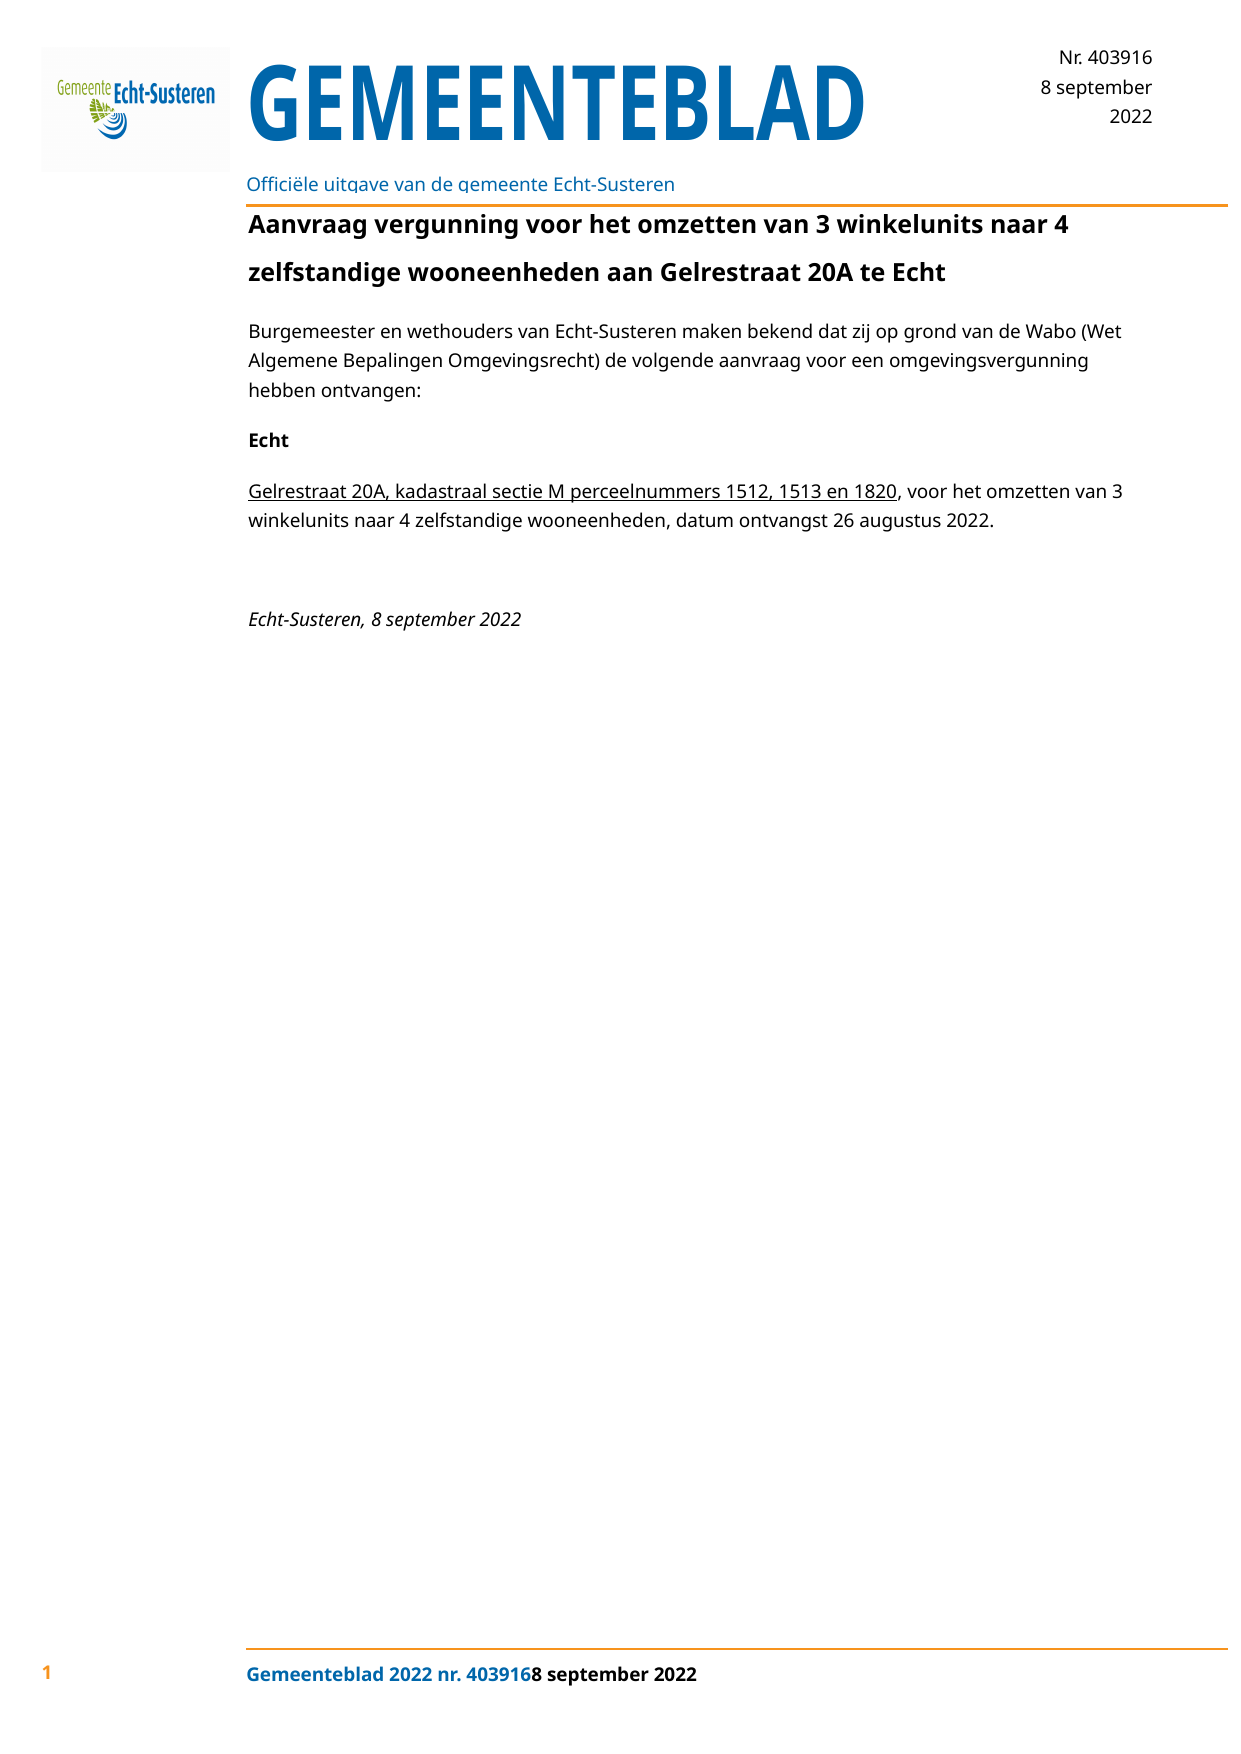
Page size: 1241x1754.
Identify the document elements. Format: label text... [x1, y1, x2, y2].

text Gelrestraat 20A, kadastraal sectie M perceelnummers 1512, 1513 en 1820, voor het omzetten van 3 winkelunits naar 4 zelfstandige wooneenheden, datum ontvangst 26 augustus 2022. [248, 478, 1152, 533]
text Burgemeester en wethouders van Echt-Susteren maken bekend dat zij op grond van de Wabo (Wet Algemene Bepalingen Omgevingsrecht) de volgende aanvraag voor een omgevingsvergunning hebben ontvangen: [248, 318, 1152, 403]
text Echt-Susteren, 8 september 2022 [248, 606, 1152, 631]
picture [41, 47, 231, 172]
text Aanvraag vergunning voor het omzetten van 3 winkelunits naar 4 zelfstandige wooneenheden aan Gelrestraat 20A te Echt [248, 207, 1152, 288]
text Echt [248, 427, 1152, 453]
